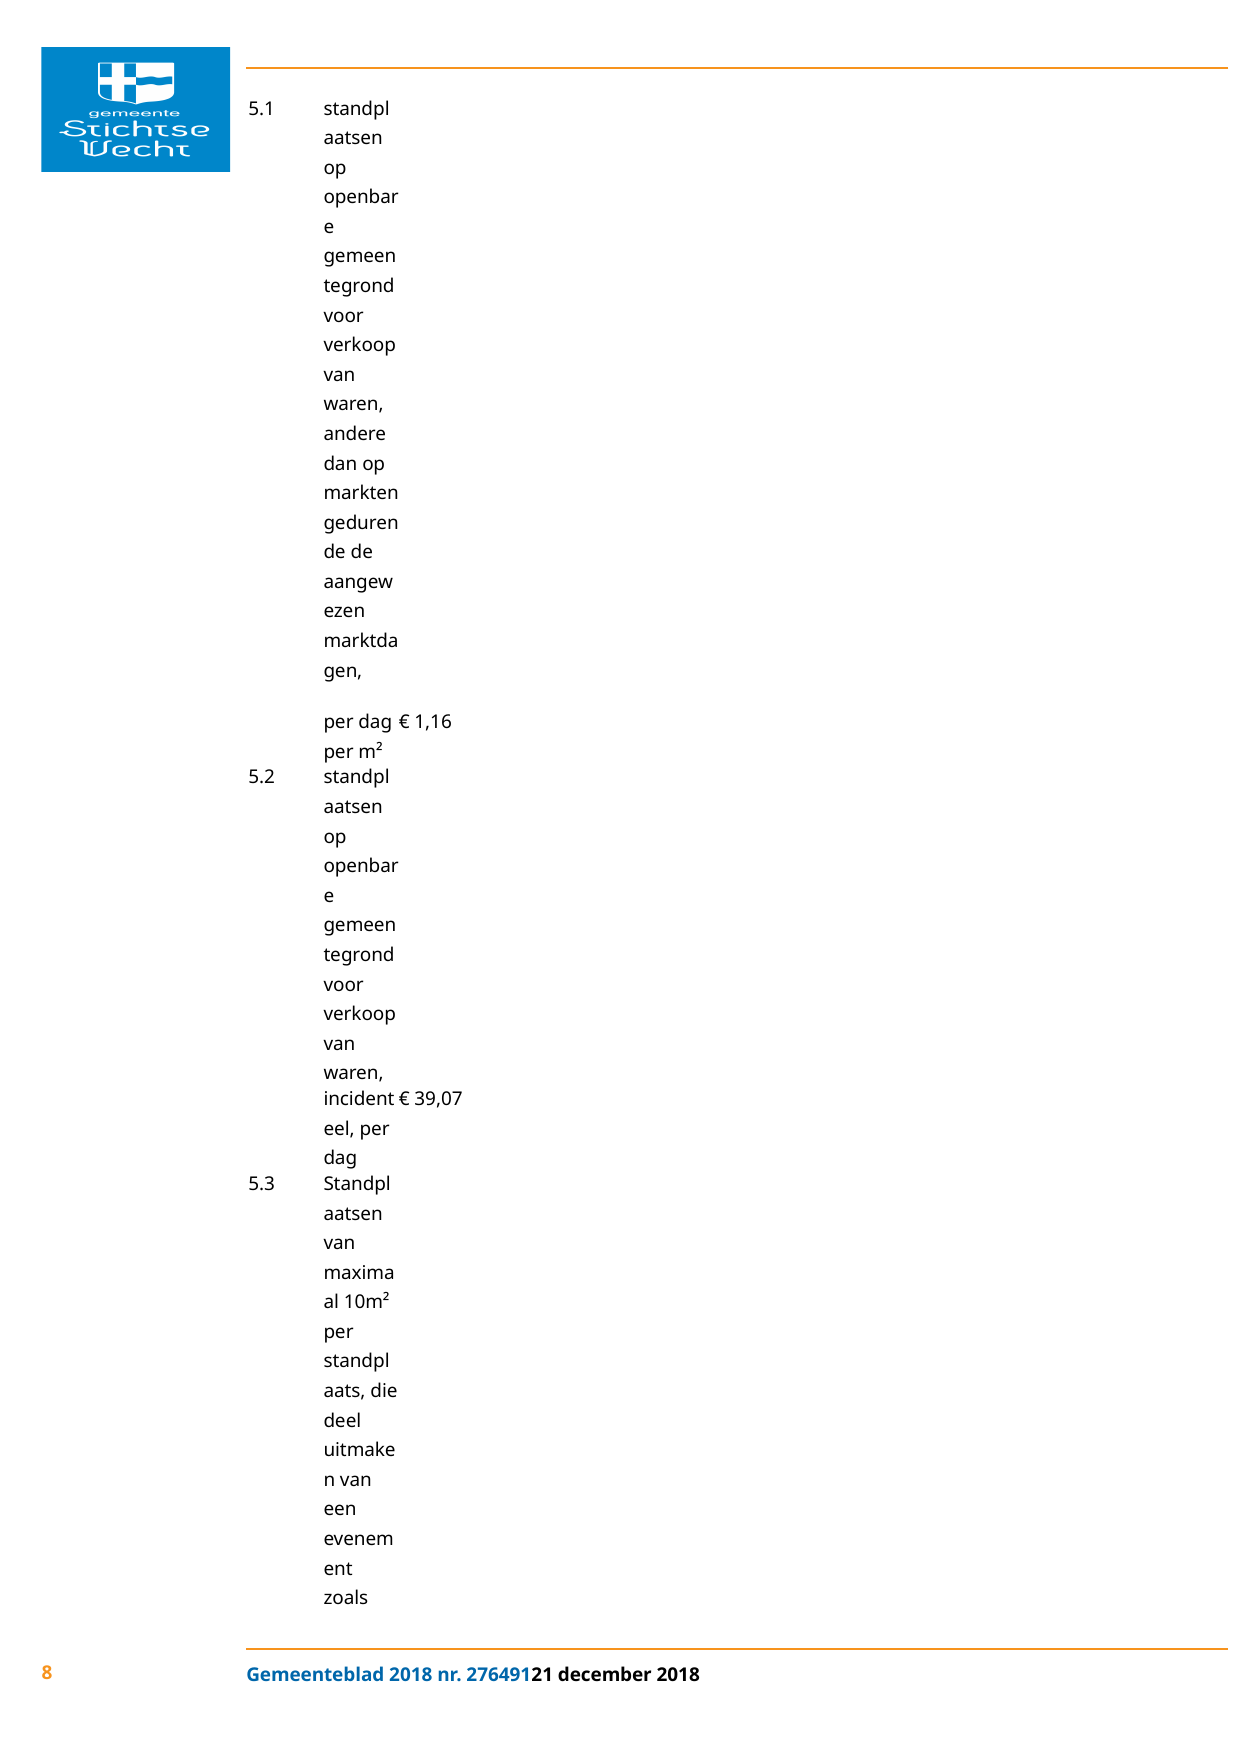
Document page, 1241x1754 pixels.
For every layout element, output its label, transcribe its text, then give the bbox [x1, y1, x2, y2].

table_cell [474, 95, 549, 683]
table_cell Standplaatsen van maximaal 10m² per standplaats, die deel uitmaken van een evenement zoals [323, 1170, 398, 1610]
table_cell standplaatsen op openbare gemeentegrond voor verkoop van waren, [323, 764, 398, 1085]
picture [137, 63, 174, 103]
table_cell per dag per m² [323, 708, 398, 764]
table_cell [248, 683, 323, 708]
table_cell incidenteel, per dag [323, 1085, 398, 1170]
table_cell [399, 1170, 474, 1610]
table_cell 5.1 [248, 95, 323, 683]
table_cell standplaatsen op openbare gemeentegrond voor verkoop van waren, andere dan op markten gedurende de aangewezen marktdagen, [323, 95, 398, 683]
table_cell [399, 95, 474, 683]
table_cell [399, 764, 474, 1085]
table_cell [474, 708, 549, 764]
table_cell [474, 1170, 549, 1610]
table_cell 5.2 [248, 764, 323, 1085]
table_cell [248, 1085, 323, 1170]
table_cell € 1,16 [399, 708, 474, 764]
table_cell 5.3 [248, 1170, 323, 1610]
table_cell [248, 708, 323, 764]
picture [99, 63, 135, 101]
table_cell [474, 1085, 549, 1170]
table_cell [474, 764, 549, 1085]
table_cell € 39,07 [399, 1085, 474, 1170]
